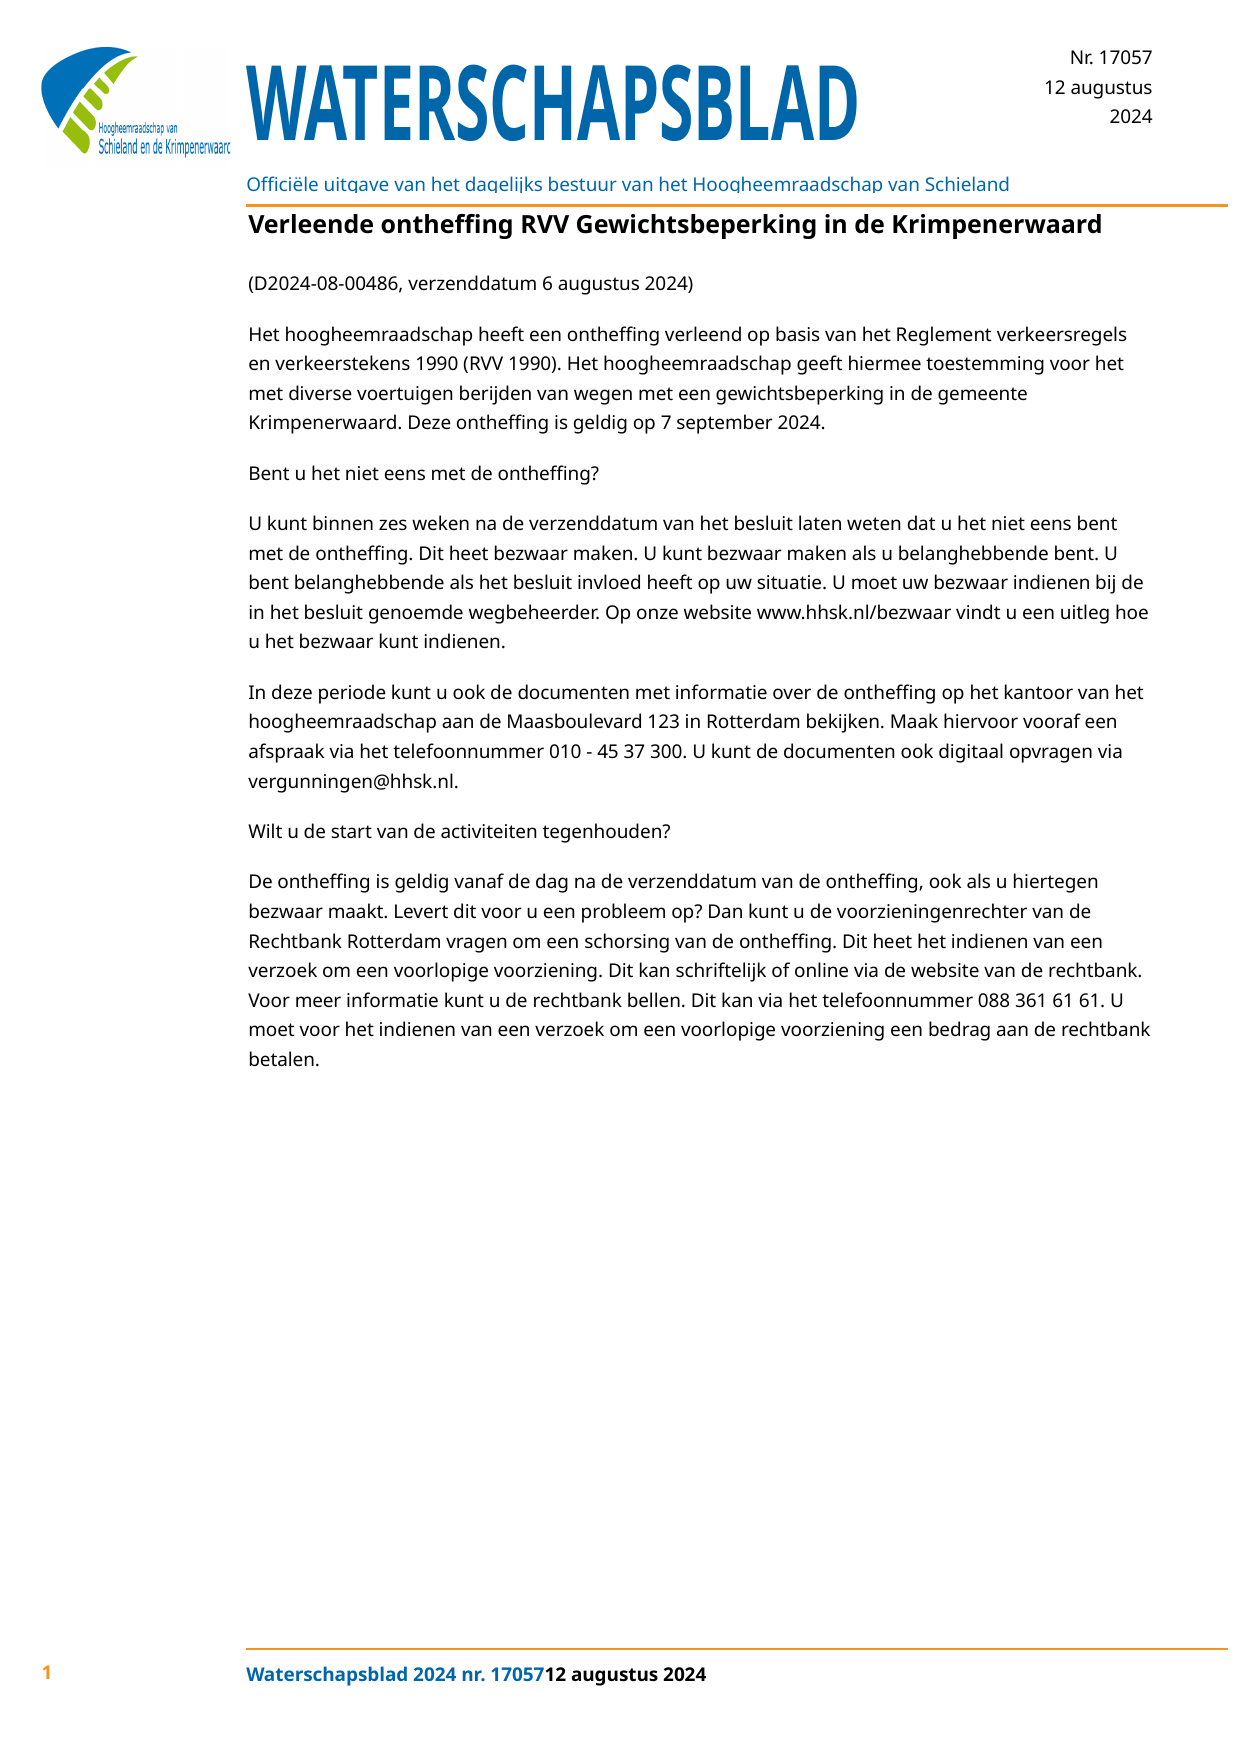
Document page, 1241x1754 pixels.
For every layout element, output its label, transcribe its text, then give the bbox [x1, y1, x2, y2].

text Verleende ontheffing RVV Gewichtsbeperking in de Krimpenerwaard [248, 207, 1152, 241]
text Het hoogheemraadschap heeft een ontheffing verleend op basis van het Reglement verkeersregels en verkeerstekens 1990 (RVV 1990). Het hoogheemraadschap geeft hiermee toestemming voor het met diverse voertuigen berijden van wegen met een gewichtsbeperking in de gemeente Krimpenerwaard. Deze ontheffing is geldig op 7 september 2024. [248, 321, 1152, 435]
text In deze periode kunt u ook de documenten met informatie over de ontheffing op het kantoor van het hoogheemraadschap aan de Maasboulevard 123 in Rotterdam bekijken. Maak hiervoor vooraf een afspraak via het telefoonnummer 010 - 45 37 300. U kunt de documenten ook digitaal opvragen via vergunningen@hhsk.nl. [248, 679, 1152, 793]
text Wilt u de start van de activiteiten tegenhouden? [248, 818, 1152, 844]
text De ontheffing is geldig vanaf de dag na de verzenddatum van de ontheffing, ook als u hiertegen bezwaar maakt. Levert dit voor u een probleem op? Dan kunt u de voorzieningenrechter van de Rechtbank Rotterdam vragen om een schorsing van de ontheffing. Dit heet het indienen van een verzoek om een voorlopige voorziening. Dit kan schriftelijk of online via de website van de rechtbank. Voor meer informatie kunt u de rechtbank bellen. Dit kan via het telefoonnummer 088 361 61 61. U moet voor het indienen van een verzoek om een voorlopige voorziening een bedrag aan de rechtbank betalen. [248, 869, 1152, 1072]
picture [41, 47, 231, 172]
text (D2024-08-00486, verzenddatum 6 augustus 2024) [248, 270, 1152, 296]
text U kunt binnen zes weken na de verzenddatum van het besluit laten weten dat u het niet eens bent met de ontheffing. Dit heet bezwaar maken. U kunt bezwaar maken als u belanghebbende bent. U bent belanghebbende als het besluit invloed heeft op uw situatie. U moet uw bezwaar indienen bij de in het besluit genoemde wegbeheerder. Op onze website www.hhsk.nl/bezwaar vindt u een uitleg hoe u het bezwaar kunt indienen. [248, 510, 1152, 654]
text Bent u het niet eens met de ontheffing? [248, 460, 1152, 486]
